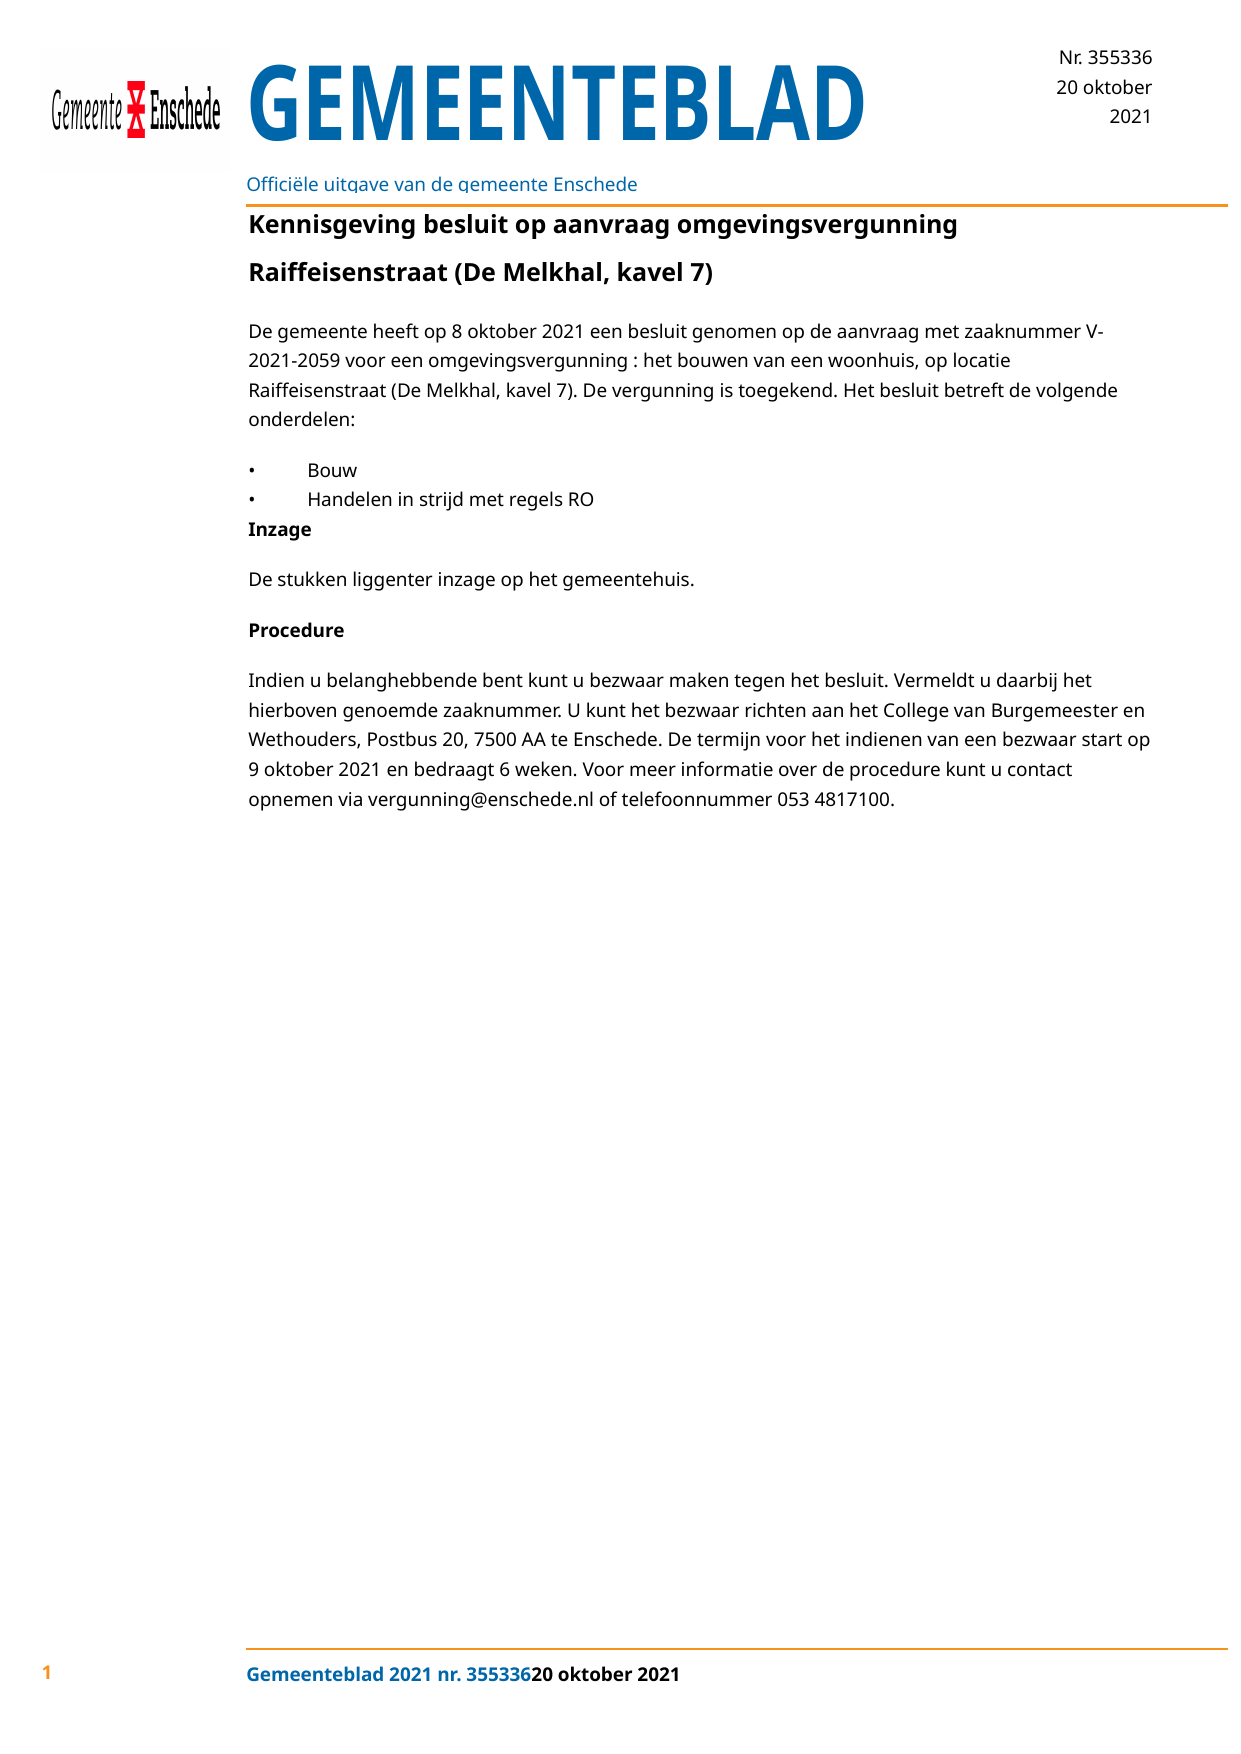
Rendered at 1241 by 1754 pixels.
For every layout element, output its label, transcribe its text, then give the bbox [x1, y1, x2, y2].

text Procedure [248, 617, 1152, 643]
picture [41, 47, 231, 172]
text De gemeente heeft op 8 oktober 2021 een besluit genomen op de aanvraag met zaaknummer V-2021-2059 voor een omgevingsvergunning : het bouwen van een woonhuis, op locatie Raiffeisenstraat (De Melkhal, kavel 7). De vergunning is toegekend. Het besluit betreft de volgende onderdelen: [248, 318, 1152, 432]
text Inzage [248, 516, 1152, 542]
text De stukken liggenter inzage op het gemeentehuis. [248, 567, 1152, 592]
text Kennisgeving besluit op aanvraag omgevingsvergunning Raiffeisenstraat (De Melkhal, kavel 7) [248, 207, 1152, 288]
list Handelen in strijd met regels RO [248, 487, 1152, 512]
text Indien u belanghebbende bent kunt u bezwaar maken tegen het besluit. Vermeldt u daarbij het hierboven genoemde zaaknummer. U kunt het bezwaar richten aan het College van Burgemees­ter en Wethouders, Postbus 20, 7500 AA te Enschede. De termijn voor het indienen van een bezwaar start op 9 oktober 2021 en bedraagt 6 weken. Voor meer informatie over de procedure kunt u contact opnemen via vergunning@enschede.nl of telefoonnummer 053 4817100. [248, 667, 1152, 812]
list Bouw [248, 457, 1152, 483]
